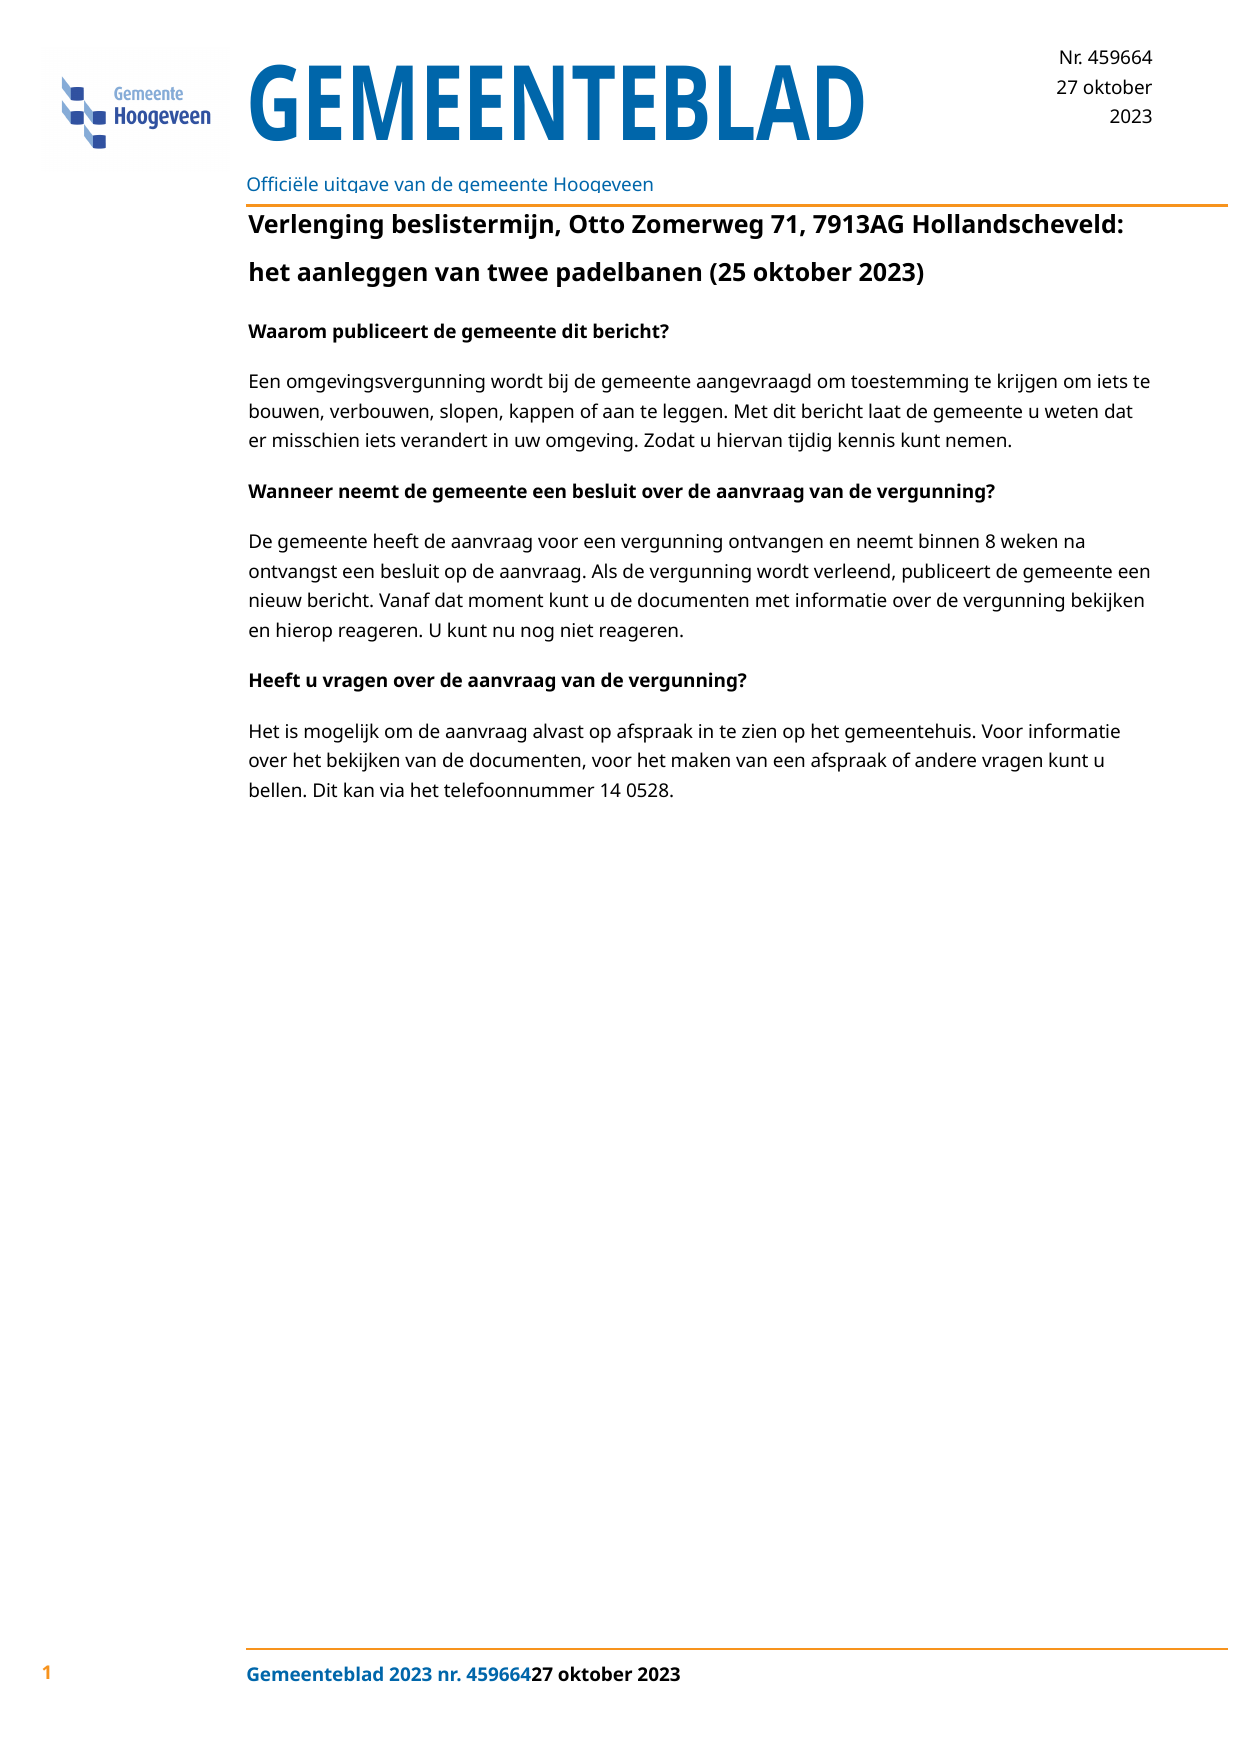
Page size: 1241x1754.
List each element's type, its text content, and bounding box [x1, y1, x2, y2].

text Een omgevingsvergunning wordt bij de gemeente aangevraagd om toestemming te krijgen om iets te bouwen, verbouwen, slopen, kappen of aan te leggen. Met dit bericht laat de gemeente u weten dat er misschien iets verandert in uw omgeving. Zodat u hiervan tijdig kennis kunt nemen. [248, 368, 1152, 453]
text Wanneer neemt de gemeente een besluit over de aanvraag van de vergunning? [248, 478, 1152, 504]
picture [41, 47, 231, 172]
text Waarom publiceert de gemeente dit bericht? [248, 318, 1152, 344]
text Verlenging beslistermijn, Otto Zomerweg 71, 7913AG Hollandscheveld: het aanleggen van twee padelbanen (25 oktober 2023) [248, 207, 1152, 288]
text Heeft u vragen over de aanvraag van de vergunning? [248, 667, 1152, 693]
text Het is mogelijk om de aanvraag alvast op afspraak in te zien op het gemeentehuis. Voor informatie over het bekijken van de documenten, voor het maken van een afspraak of andere vragen kunt u bellen. Dit kan via het telefoonnummer 14 0528. [248, 718, 1152, 803]
text De gemeente heeft de aanvraag voor een vergunning ontvangen en neemt binnen 8 weken na ontvangst een besluit op de aanvraag. Als de vergunning wordt verleend, publiceert de gemeente een nieuw bericht. Vanaf dat moment kunt u de documenten met informatie over de vergunning bekijken en hierop reageren. U kunt nu nog niet reageren. [248, 528, 1152, 643]
